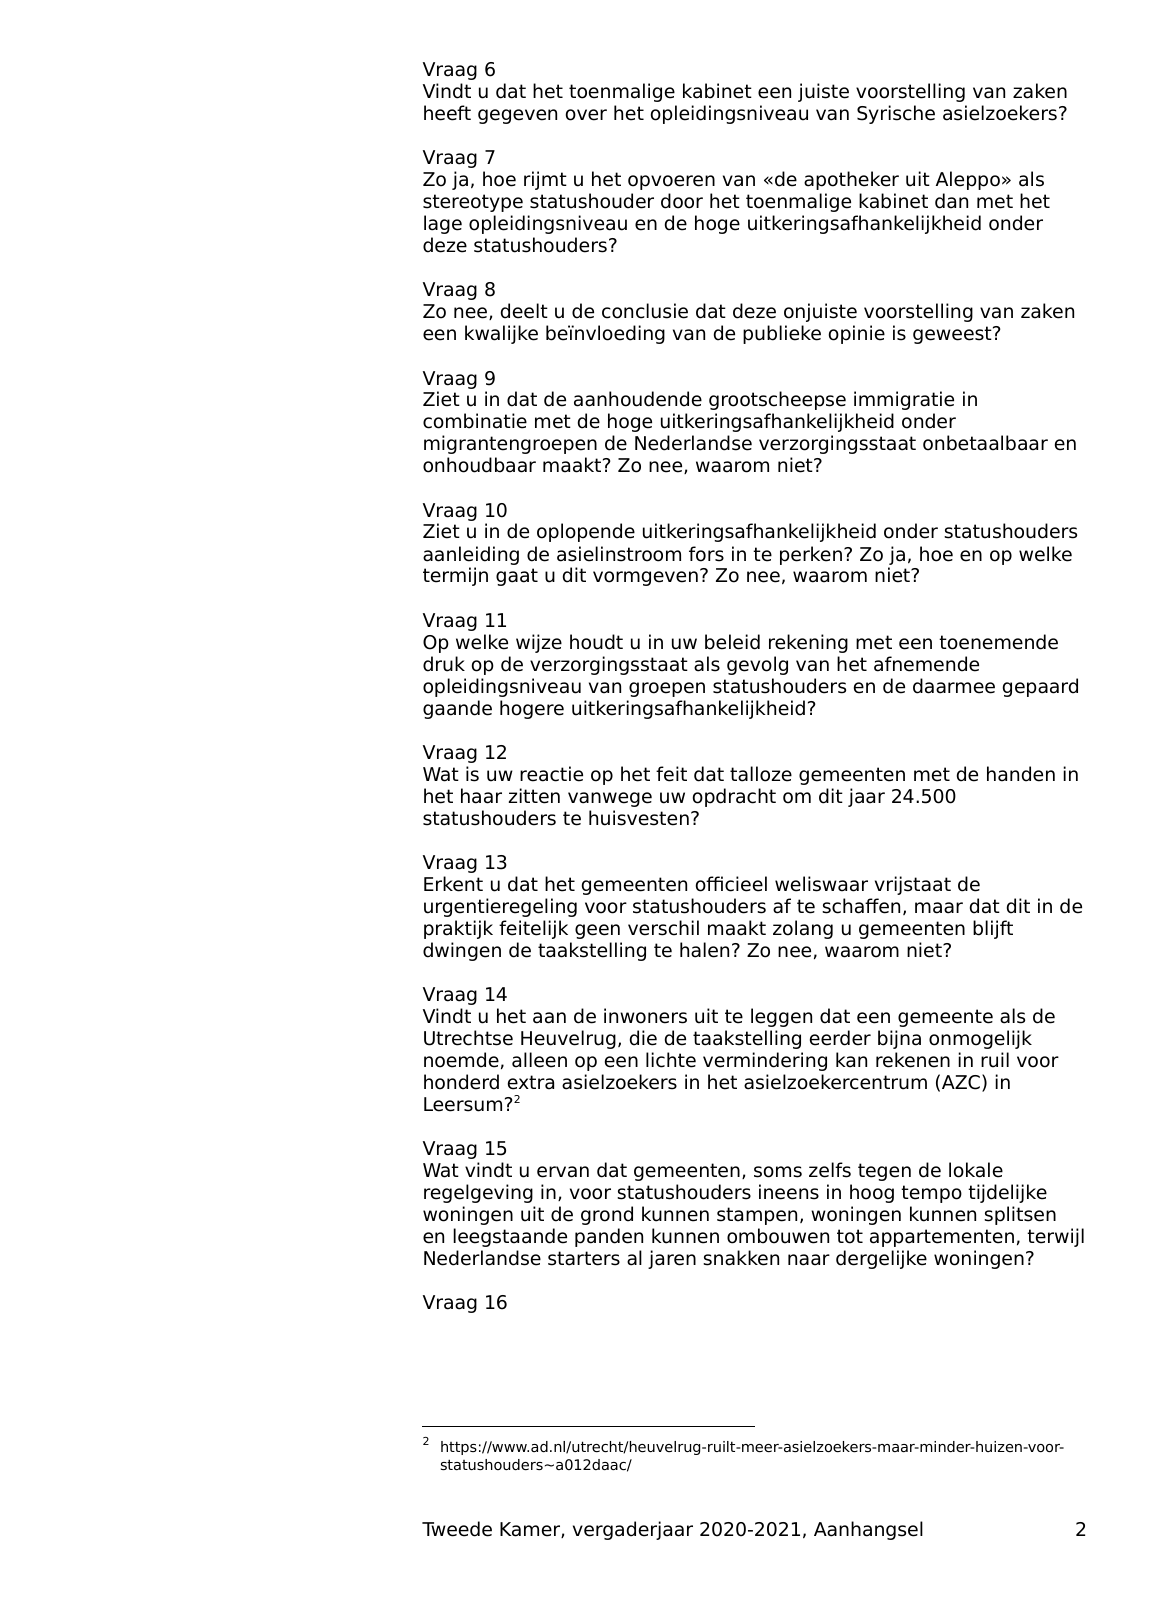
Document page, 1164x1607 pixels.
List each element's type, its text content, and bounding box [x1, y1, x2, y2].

text Ziet u in dat de aanhoudende grootscheepse immigratie in combinatie met de hoge uitkeringsafhankelijkheid onder migrantengroepen de Nederlandse verzorgingsstaat onbetaalbaar en onhoudbaar maakt? Zo nee, waarom niet? [422, 389, 1087, 477]
text Vraag 12 [422, 742, 1087, 764]
text Vraag 11 [422, 609, 1087, 632]
text Wat is uw reactie op het feit dat talloze gemeenten met de handen in het haar zitten vanwege uw opdracht om dit jaar 24.500 statushouders te huisvesten? [422, 764, 1087, 829]
text Vraag 13 [422, 852, 1087, 874]
text Zo nee, deelt u de conclusie dat deze onjuiste voorstelling van zaken een kwalijke beïnvloeding van de publieke opinie is geweest? [422, 301, 1087, 345]
text Ziet u in de oplopende uitkeringsafhankelijkheid onder statushouders aanleiding de asielinstroom fors in te perken? Zo ja, hoe en op welke termijn gaat u dit vormgeven? Zo nee, waarom niet? [422, 521, 1087, 587]
text Vraag 8 [422, 279, 1087, 301]
text Vraag 16 [422, 1292, 1087, 1314]
text Vraag 7 [422, 147, 1087, 169]
text Erkent u dat het gemeenten officieel weliswaar vrijstaat de urgentieregeling voor statushouders af te schaffen, maar dat dit in de praktijk feitelijk geen verschil maakt zolang u gemeenten blijft dwingen de taakstelling te halen? Zo nee, waarom niet? [422, 874, 1087, 962]
text Vraag 14 [422, 984, 1087, 1006]
text Vraag 15 [422, 1138, 1087, 1160]
text Vraag 10 [422, 499, 1087, 521]
text https://www.ad.nl/utrecht/heuvelrug-ruilt-meer-asielzoekers-maar-minder-huizen-voor-statushouders~a012daac/ [422, 1435, 1087, 1474]
text Vindt u het aan de inwoners uit te leggen dat een gemeente als de Utrechtse Heuvelrug, die de taakstelling eerder bijna onmogelijk noemde, alleen op een lichte vermindering kan rekenen in ruil voor honderd extra asielzoekers in het asielzoekercentrum (AZC) in Leersum? [422, 1006, 1087, 1116]
text Zo ja, hoe rijmt u het opvoeren van «de apotheker uit Aleppo» als stereotype statushouder door het toenmalige kabinet dan met het lage opleidingsniveau en de hoge uitkeringsafhankelijkheid onder deze statushouders? [422, 169, 1087, 257]
text Op welke wijze houdt u in uw beleid rekening met een toenemende druk op de verzorgingsstaat als gevolg van het afnemende opleidingsniveau van groepen statushouders en de daarmee gepaard gaande hogere uitkeringsafhankelijkheid? [422, 632, 1087, 719]
text Vindt u dat het toenmalige kabinet een juiste voorstelling van zaken heeft gegeven over het opleidingsniveau van Syrische asielzoekers? [422, 81, 1087, 125]
text Vraag 9 [422, 367, 1087, 389]
text Wat vindt u ervan dat gemeenten, soms zelfs tegen de lokale regelgeving in, voor statushouders ineens in hoog tempo tijdelijke woningen uit de grond kunnen stampen, woningen kunnen splitsen en leegstaande panden kunnen ombouwen tot appartementen, terwijl Nederlandse starters al jaren snakken naar dergelijke woningen? [422, 1160, 1087, 1270]
text Vraag 6 [422, 59, 1087, 81]
